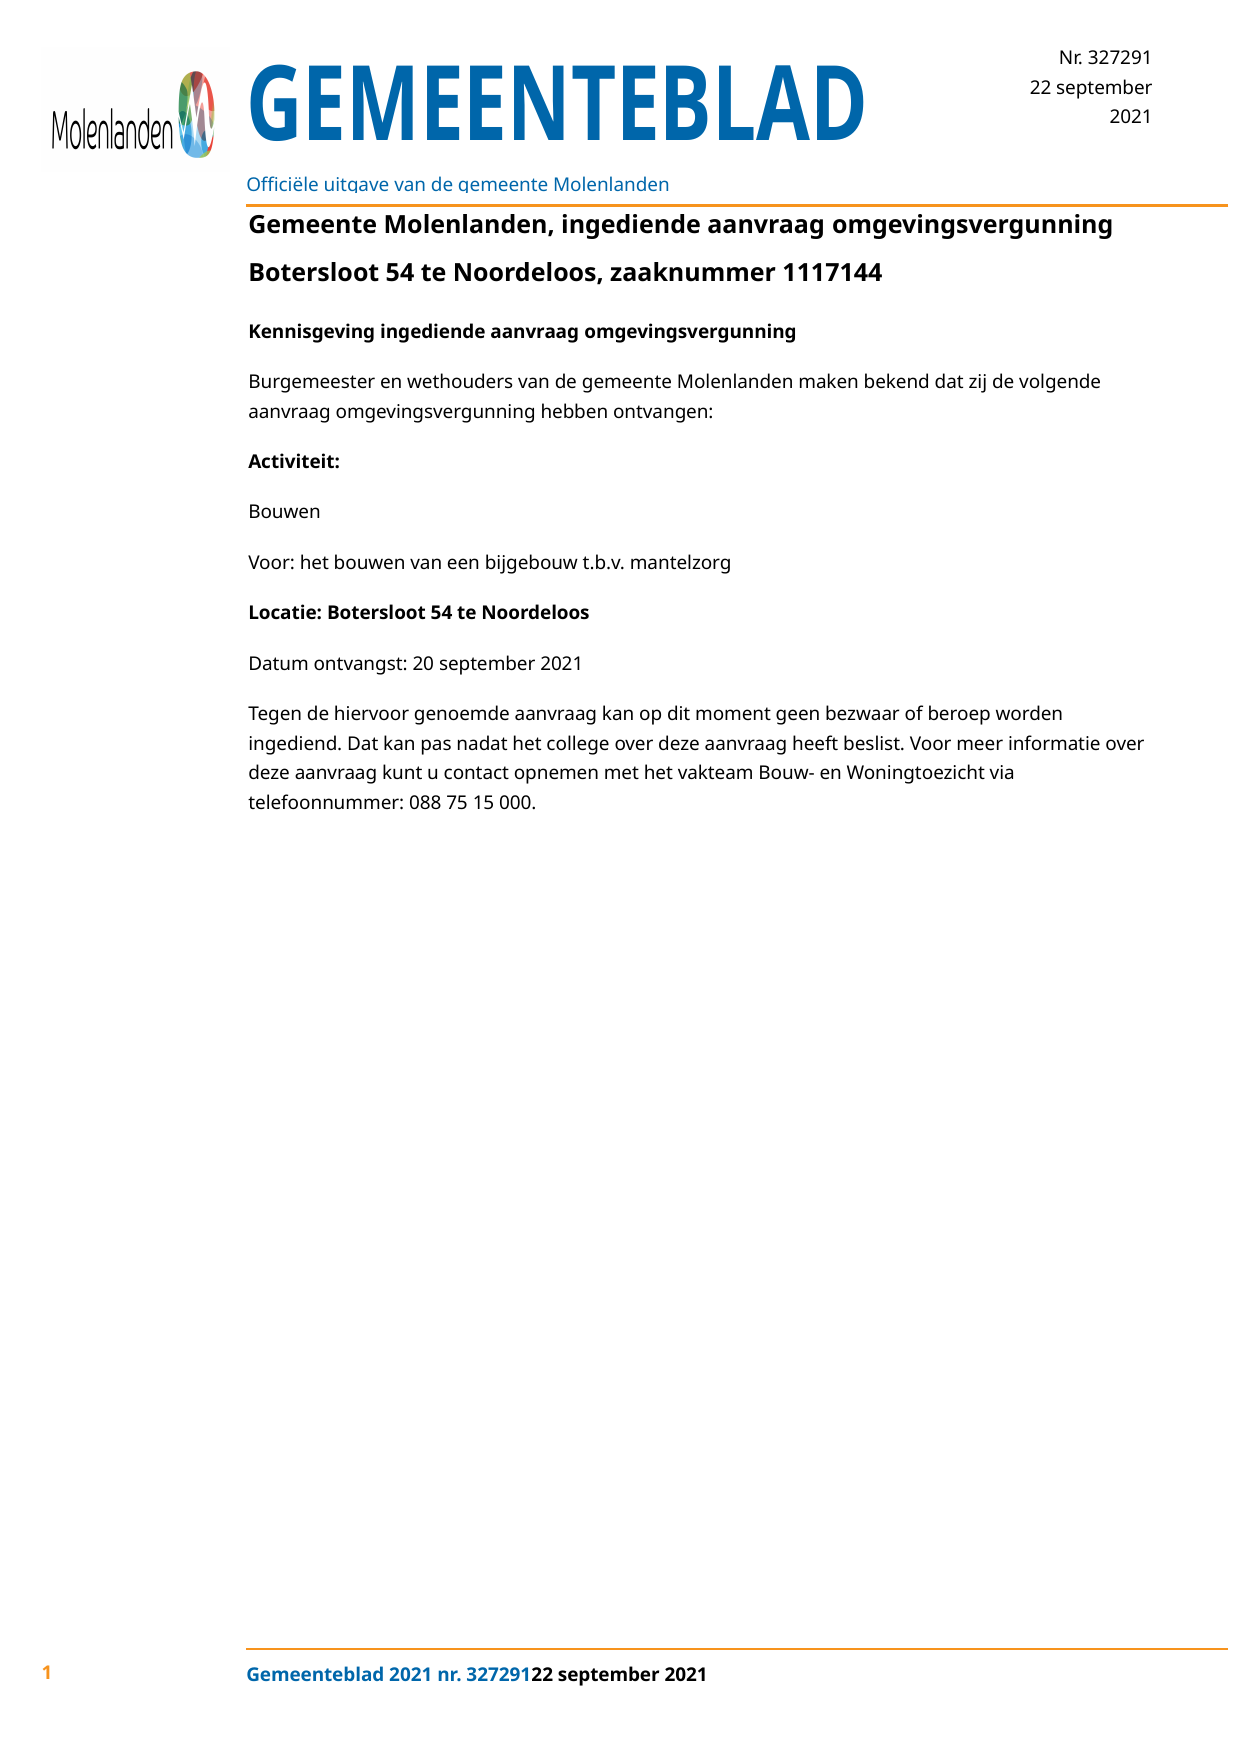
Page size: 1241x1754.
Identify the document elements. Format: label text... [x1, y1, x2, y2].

text Bouwen [248, 499, 1152, 524]
text Tegen de hiervoor genoemde aanvraag kan op dit moment geen bezwaar of beroep worden ingediend. Dat kan pas nadat het college over deze aanvraag heeft beslist. Voor meer informatie over deze aanvraag kunt u contact opnemen met het vakteam Bouw- en Woningtoezicht via telefoonnummer: 088 75 15 000. [248, 700, 1152, 815]
text Locatie: Botersloot 54 te Noordeloos [248, 599, 1152, 625]
text Kennisgeving ingediende aanvraag omgevingsvergunning [248, 318, 1152, 344]
text Voor: het bouwen van een bijgebouw t.b.v. mantelzorg [248, 549, 1152, 575]
text Gemeente Molenlanden, ingediende aanvraag omgevingsvergunning Botersloot 54 te Noordeloos, zaaknummer 1117144 [248, 207, 1152, 288]
text Burgemeester en wethouders van de gemeente Molenlanden maken bekend dat zij de volgende aanvraag omgevingsvergunning hebben ontvangen: [248, 368, 1152, 424]
text Datum ontvangst: 20 september 2021 [248, 650, 1152, 676]
picture [41, 47, 231, 172]
text Activiteit: [248, 448, 1152, 474]
